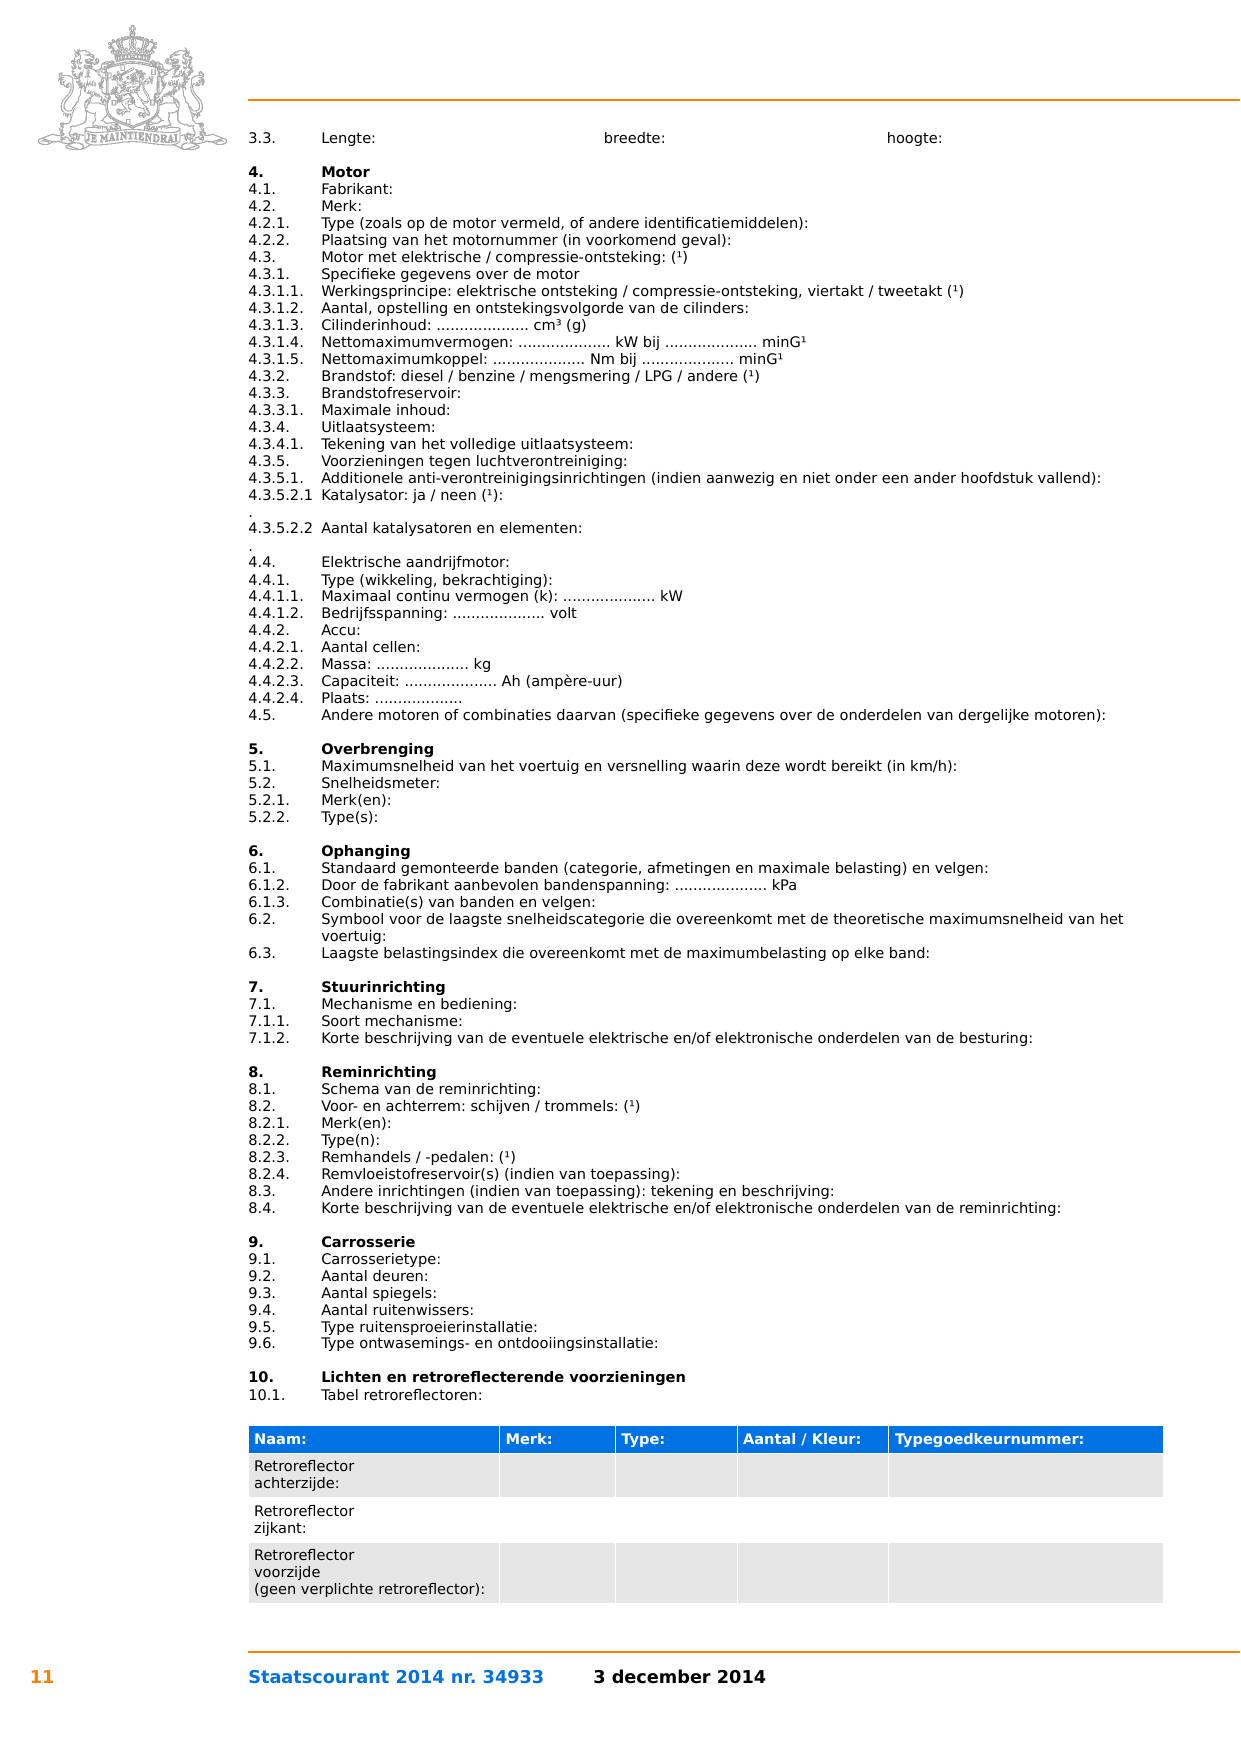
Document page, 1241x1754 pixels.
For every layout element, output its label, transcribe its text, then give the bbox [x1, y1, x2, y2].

table_cell Tekening van het volledige uitlaatsysteem: [315, 436, 1163, 452]
table_cell 5.2.2. [248, 809, 315, 826]
table_cell Aantal deuren: [315, 1268, 1163, 1284]
table_cell [248, 962, 1163, 979]
table_cell Accu: [315, 622, 1163, 639]
table_cell Mechanisme en bediening: [315, 996, 1163, 1013]
table_cell Voorzieningen tegen luchtverontreiniging: [315, 453, 1163, 469]
table_cell [248, 1353, 1163, 1369]
table_cell Schema van de reminrichting: [315, 1081, 1163, 1098]
table_cell [248, 826, 1163, 843]
table_cell Korte beschrijving van de eventuele elektrische en/of elektronische onderdelen van de besturing: [315, 1030, 1163, 1047]
table_cell 4.4.2.2. [248, 656, 315, 673]
table_cell 4.3.5.1. [248, 470, 315, 486]
table_header Aantal / Kleur: [738, 1426, 888, 1453]
table_cell 8.1. [248, 1081, 315, 1098]
table_cell Merk(en): [315, 792, 1163, 809]
table_cell Type (wikkeling, bekrachtiging): [315, 571, 1163, 588]
table_cell Capaciteit: .................... Ah (ampère-uur) [315, 673, 1163, 690]
table_cell 3.3. [248, 130, 315, 147]
table_cell 4.4.2.1. [248, 639, 315, 656]
table_cell Aantal, opstelling en ontstekingsvolgorde van de cilinders: [315, 300, 1163, 317]
table_cell [248, 1047, 1163, 1064]
table_cell Type (zoals op de motor vermeld, of andere identificatiemiddelen): [315, 215, 1163, 232]
table_cell Plaats: ................... [315, 690, 1163, 707]
table_cell [738, 1498, 888, 1541]
table_cell 8.2.2. [248, 1132, 315, 1149]
table_cell Type(s): [315, 809, 1163, 826]
table_cell 4.3.5.2.2. [248, 520, 315, 554]
table_cell [248, 1217, 1163, 1233]
table_cell 7.1. [248, 996, 315, 1013]
table_cell [889, 1498, 1163, 1541]
table_cell 9.1. [248, 1251, 315, 1267]
table_cell Maximumsnelheid van het voertuig en versnelling waarin deze wordt bereikt (in km/h): [315, 758, 1163, 775]
table_cell Remvloeistofreservoir(s) (indien van toepassing): [315, 1166, 1163, 1183]
table_header Merk: [500, 1426, 615, 1453]
table_cell Maximaal continu vermogen (k): .................... kW [315, 588, 1163, 605]
table_cell Merk: [315, 198, 1163, 215]
table_cell Remhandels / -pedalen: (¹) [315, 1149, 1163, 1166]
table_cell Tabel retroreflectoren: [315, 1386, 1163, 1403]
table_cell Andere inrichtingen (indien van toepassing): tekening en beschrijving: [315, 1183, 1163, 1199]
table_cell Type ruitensproeierinstallatie: [315, 1319, 1163, 1335]
table_cell [889, 1543, 1163, 1603]
table_cell Andere motoren of combinaties daarvan (specifieke gegevens over de onderdelen van dergelijke motoren): [315, 707, 1163, 724]
table_cell 4.3.2. [248, 368, 315, 384]
table_cell 8.2.4. [248, 1166, 315, 1183]
table_cell 9.3. [248, 1285, 315, 1301]
table_cell [500, 1498, 615, 1541]
table_cell hoogte: [881, 130, 1163, 147]
table_cell Nettomaximumkoppel: .................... Nm bij .................... minG¹ [315, 351, 1163, 368]
table_cell Retroreflector achterzijde: [249, 1454, 499, 1497]
table_cell 4. [248, 164, 315, 181]
table_cell 4.3.1.1. [248, 283, 315, 300]
table_cell 9.4. [248, 1301, 315, 1318]
table_cell Nettomaximumvermogen: .................... kW bij .................... minG¹ [315, 334, 1163, 351]
table_cell 5. [248, 741, 315, 758]
table_cell Additionele anti-verontreinigingsinrichtingen (indien aanwezig en niet onder een ander hoofdstuk vallend): [315, 470, 1163, 486]
table_cell 4.3.5. [248, 453, 315, 469]
table_cell 4.3. [248, 249, 315, 266]
table_cell 4.3.1.3. [248, 317, 315, 334]
table_cell Snelheidsmeter: [315, 775, 1163, 792]
table_cell Voor- en achterrem: schijven / trommels: (¹) [315, 1098, 1163, 1115]
table_cell [500, 1454, 615, 1497]
table_cell Retroreflector voorzijde (geen verplichte retroreflector): [249, 1543, 499, 1603]
table_cell [248, 724, 1163, 741]
table_cell Korte beschrijving van de eventuele elektrische en/of elektronische onderdelen van de reminrichting: [315, 1200, 1163, 1217]
table_cell 4.2.1. [248, 215, 315, 232]
table_cell 8.2.1. [248, 1115, 315, 1132]
table_cell 4.4.1. [248, 571, 315, 588]
table_cell 4.3.5.2.1. [248, 486, 315, 520]
table_header Type: [616, 1426, 737, 1453]
table_cell Aantal cellen: [315, 639, 1163, 656]
table_cell Aantal katalysatoren en elementen: [315, 520, 1163, 554]
table_cell Stuurinrichting [315, 979, 1163, 996]
table_cell [616, 1454, 737, 1497]
table_cell 4.4.2. [248, 622, 315, 639]
table_cell 4.3.1.2. [248, 300, 315, 317]
table_cell Reminrichting [315, 1064, 1163, 1081]
table_cell 8. [248, 1064, 315, 1081]
table_cell 4.2.2. [248, 232, 315, 249]
table_cell [500, 1543, 615, 1603]
table_cell Katalysator: ja / neen (¹): [315, 486, 1163, 520]
table_cell 4.3.3. [248, 385, 315, 402]
table_cell Motor [315, 164, 1163, 181]
table_cell 4.3.4.1. [248, 436, 315, 452]
table_cell 6.1. [248, 860, 315, 877]
table_cell 4.4.1.1. [248, 588, 315, 605]
table_cell 5.1. [248, 758, 315, 775]
table_cell 7.1.2. [248, 1030, 315, 1047]
table_cell 6.1.3. [248, 894, 315, 911]
table_cell 5.2. [248, 775, 315, 792]
table_header Naam: [249, 1426, 499, 1453]
table_cell [738, 1454, 888, 1497]
table_cell 8.3. [248, 1183, 315, 1199]
table_header Typegoedkeurnummer: [889, 1426, 1163, 1453]
table_cell Type ontwasemings- en ontdooiingsinstallatie: [315, 1335, 1163, 1352]
table_cell Werkingsprincipe: elektrische ontsteking / compressie-ontsteking, viertakt / tweetakt (¹) [315, 283, 1163, 300]
table_cell [248, 147, 1163, 164]
table_cell Retroreflector zijkant: [249, 1498, 499, 1541]
table_cell Door de fabrikant aanbevolen bandenspanning: .................... kPa [315, 877, 1163, 894]
table_cell [889, 1454, 1163, 1497]
table_cell Maximale inhoud: [315, 402, 1163, 418]
table_cell breedte: [598, 130, 881, 147]
table_cell Aantal spiegels: [315, 1285, 1163, 1301]
table_cell 9.2. [248, 1268, 315, 1284]
table_cell Ophanging [315, 843, 1163, 860]
table_cell 4.3.1. [248, 266, 315, 283]
table_cell Soort mechanisme: [315, 1013, 1163, 1030]
table_cell 4.4.2.4. [248, 690, 315, 707]
table_cell Type(n): [315, 1132, 1163, 1149]
table_cell 7. [248, 979, 315, 996]
table_cell Brandstof: diesel / benzine / mengsmering / LPG / andere (¹) [315, 368, 1163, 384]
table_cell 9.5. [248, 1319, 315, 1335]
table_cell Combinatie(s) van banden en velgen: [315, 894, 1163, 911]
table_cell Brandstofreservoir: [315, 385, 1163, 402]
table_cell 7.1.1. [248, 1013, 315, 1030]
table_cell 4.3.4. [248, 419, 315, 436]
table_cell Standaard gemonteerde banden (categorie, afmetingen en maximale belasting) en velgen: [315, 860, 1163, 877]
table_cell 4.4.1.2. [248, 605, 315, 622]
table_cell 8.2. [248, 1098, 315, 1115]
table_cell 4.5. [248, 707, 315, 724]
table_cell Cilinderinhoud: .................... cm³ (g) [315, 317, 1163, 334]
table_cell Specifieke gegevens over de motor [315, 266, 1163, 283]
table_cell Elektrische aandrijfmotor: [315, 554, 1163, 571]
table_cell 5.2.1. [248, 792, 315, 809]
table_cell [738, 1543, 888, 1603]
table_cell Bedrijfsspanning: .................... volt [315, 605, 1163, 622]
table_cell 4.3.3.1. [248, 402, 315, 418]
table_cell Overbrenging [315, 741, 1163, 758]
table_cell 10.1. [248, 1386, 315, 1403]
table_cell Lichten en retroreflecterende voorzieningen [315, 1369, 1163, 1386]
table_cell Plaatsing van het motornummer (in voorkomend geval): [315, 232, 1163, 249]
table_cell Carrosserie [315, 1234, 1163, 1251]
table_cell [616, 1543, 737, 1603]
table_cell 6.2. [248, 911, 315, 945]
table_cell Massa: .................... kg [315, 656, 1163, 673]
picture [38, 25, 227, 150]
table_cell Motor met elektrische / compressie-ontsteking: (¹) [315, 249, 1163, 266]
table_cell 8.4. [248, 1200, 315, 1217]
table_cell Fabrikant: [315, 181, 1163, 198]
table_cell 9. [248, 1234, 315, 1251]
table_cell 6.3. [248, 945, 315, 962]
table_cell 6. [248, 843, 315, 860]
table_cell 4.4.2.3. [248, 673, 315, 690]
table_cell Uitlaatsysteem: [315, 419, 1163, 436]
table_cell [616, 1498, 737, 1541]
table_cell 4.1. [248, 181, 315, 198]
table_cell Carrosserietype: [315, 1251, 1163, 1267]
table_cell 9.6. [248, 1335, 315, 1352]
table_cell 6.1.2. [248, 877, 315, 894]
table_cell 10. [248, 1369, 315, 1386]
table_cell Laagste belastingsindex die overeenkomt met de maximumbelasting op elke band: [315, 945, 1163, 962]
table_cell Symbool voor de laagste snelheidscategorie die overeenkomt met de theoretische maximumsnelheid van het voertuig: [315, 911, 1163, 945]
table_cell 8.2.3. [248, 1149, 315, 1166]
table_cell Merk(en): [315, 1115, 1163, 1132]
table_cell 4.2. [248, 198, 315, 215]
table_cell Aantal ruitenwissers: [315, 1301, 1163, 1318]
table_cell 4.4. [248, 554, 315, 571]
table_cell 4.3.1.5. [248, 351, 315, 368]
table_cell Lengte: [315, 130, 598, 147]
table_cell 4.3.1.4. [248, 334, 315, 351]
